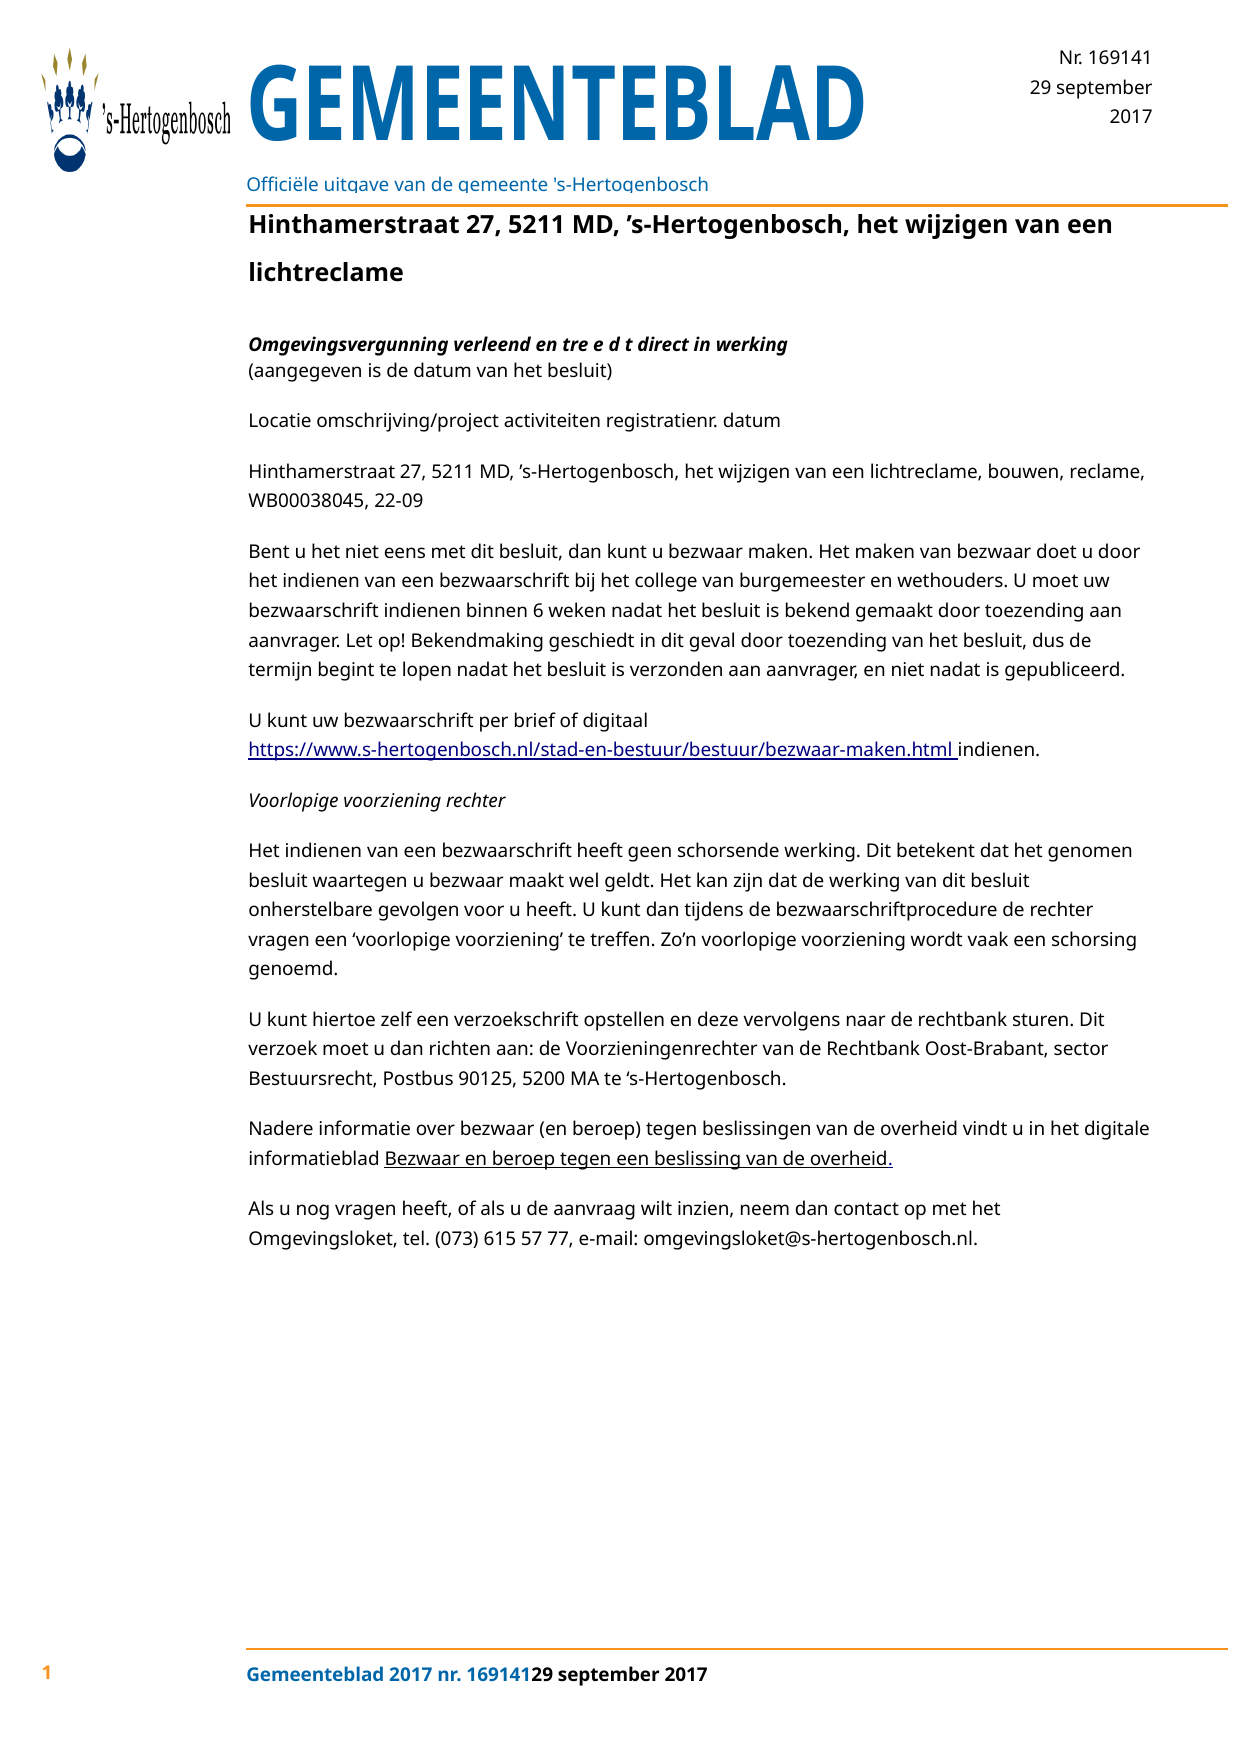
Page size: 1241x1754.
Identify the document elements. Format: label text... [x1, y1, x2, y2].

text Hinthamerstraat 27, 5211 MD, ’s-Hertogenbosch, het wijzigen van een lichtreclame [248, 207, 1152, 288]
text Hinthamerstraat 27, 5211 MD, ’s-Hertogenbosch, het wijzigen van een lichtreclame, bouwen, reclame, WB00038045, 22-09 [248, 458, 1152, 513]
text Bent u het niet eens met dit besluit, dan kunt u bezwaar maken. Het maken van bezwaar doet u door het indienen van een bezwaarschrift bij het college van burgemeester en wethouders. U moet uw bezwaarschrift indienen binnen 6 weken nadat het besluit is bekend gemaakt door toezending aan aanvrager. Let op! Bekendmaking geschiedt in dit geval door toezending van het besluit, dus de termijn begint te lopen nadat het besluit is verzonden aan aanvrager, en niet nadat is gepubliceerd. [248, 538, 1152, 682]
text U kunt uw bezwaarschrift per brief of digitaal https://www.s-hertogenbosch.nl/stad-en-bestuur/bestuur/bezwaar-maken.html indienen. [248, 707, 1152, 762]
text Als u nog vragen heeft, of als u de aanvraag wilt inzien, neem dan contact op met het Omgevingsloket, tel. (073) 615 57 77, e-mail: omgevingsloket@s-hertogenbosch.nl. [248, 1196, 1152, 1251]
text Nadere informatie over bezwaar (en beroep) tegen beslissingen van de overheid vindt u in het digitale informatieblad Bezwaar en beroep tegen een beslissing van de overheid. [248, 1116, 1152, 1171]
text U kunt hiertoe zelf een verzoekschrift opstellen en deze vervolgens naar de rechtbank sturen. Dit verzoek moet u dan richten aan: de Voorzieningenrechter van de Rechtbank Oost-Brabant, sector Bestuursrecht, Postbus 90125, 5200 MA te ‘s-Hertogenbosch. [248, 1006, 1152, 1091]
text Omgevingsvergunning verleend en tre e d t direct in werking [248, 331, 1152, 357]
picture [41, 47, 231, 172]
text Locatie omschrijving/project activiteiten registratienr. datum [248, 408, 1152, 433]
text Het indienen van een bezwaarschrift heeft geen schorsende werking. Dit betekent dat het genomen besluit waartegen u bezwaar maakt wel geldt. Het kan zijn dat de werking van dit besluit onherstelbare gevolgen voor u heeft. U kunt dan tijdens de bezwaarschriftprocedure de rechter vragen een ‘voorlopige voorziening’ te treffen. Zo’n voorlopige voorziening wordt vaak een schorsing genoemd. [248, 837, 1152, 981]
text (aangegeven is de datum van het besluit) [248, 357, 1152, 383]
text Voorlopige voorziening rechter [248, 787, 1152, 812]
